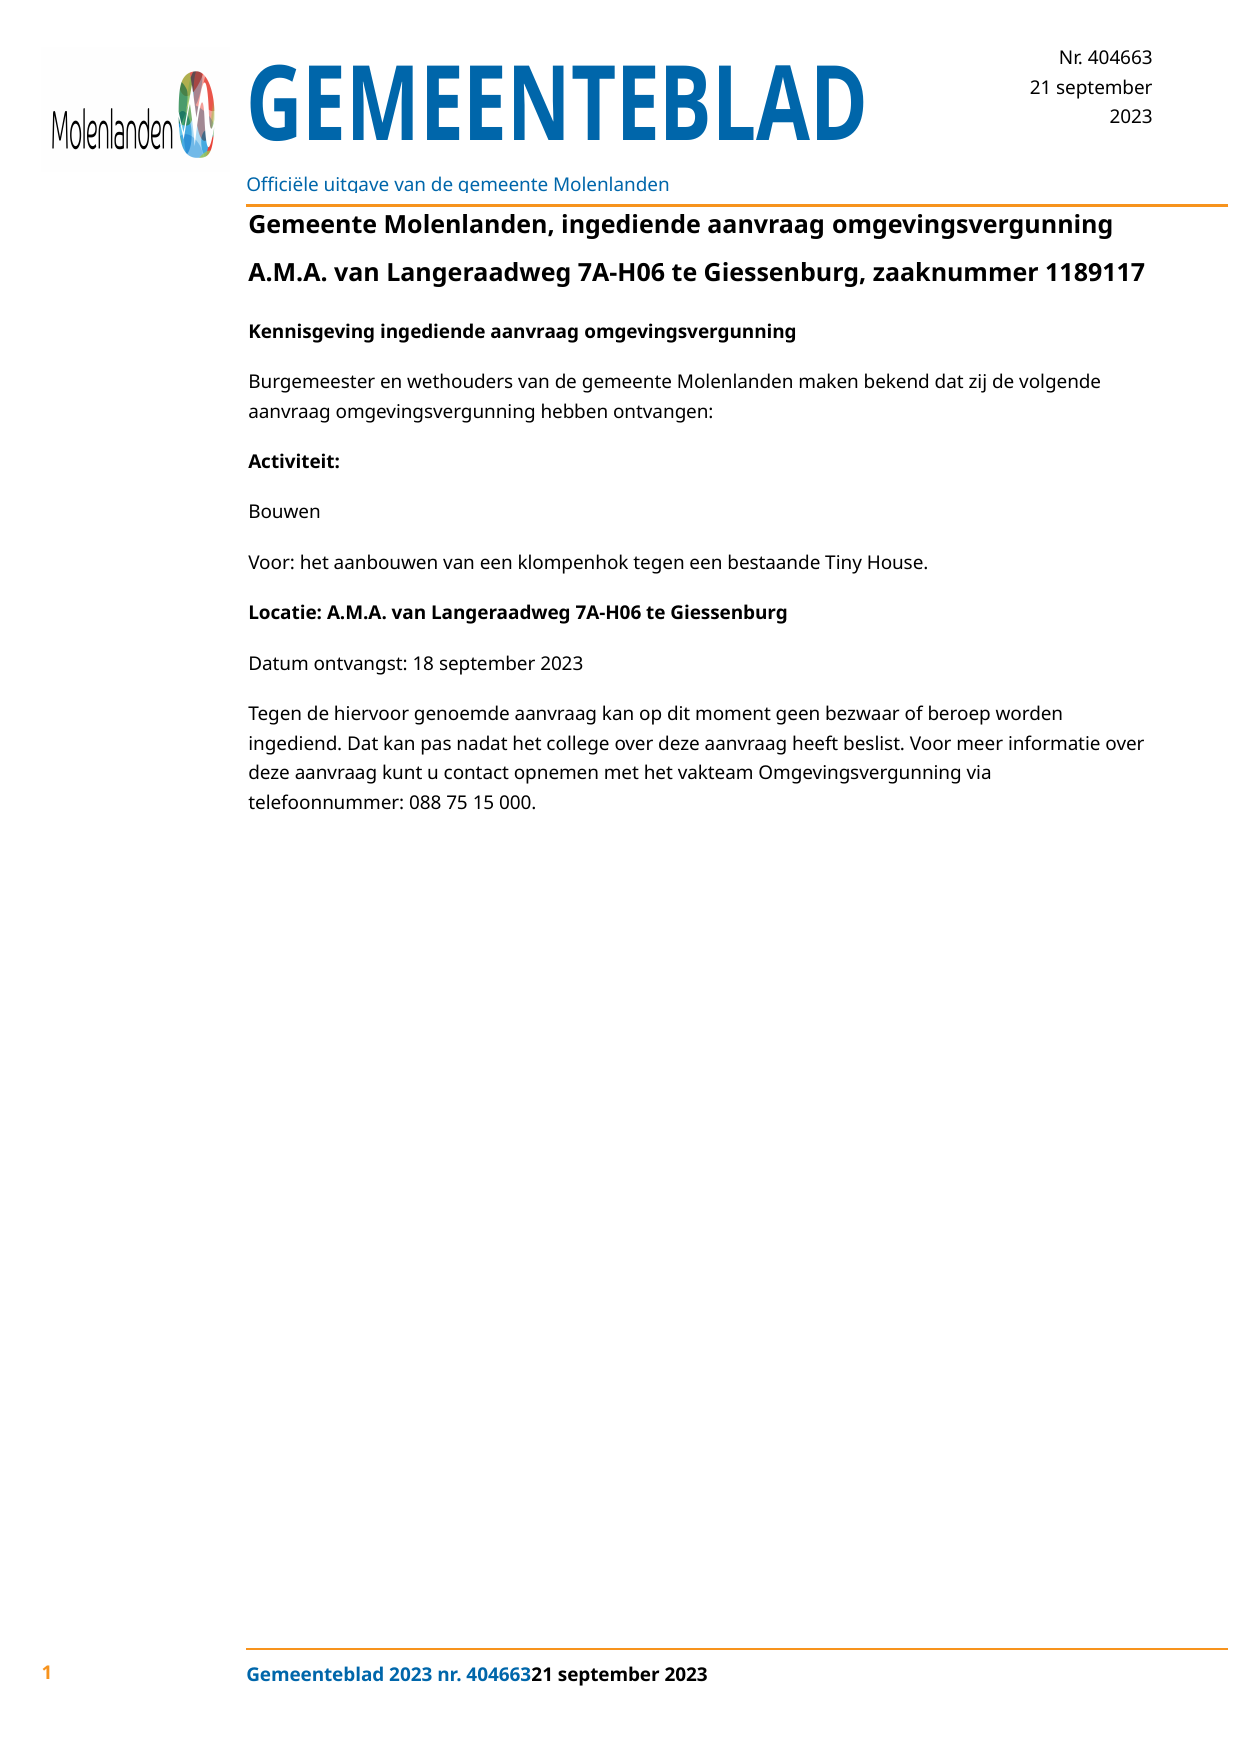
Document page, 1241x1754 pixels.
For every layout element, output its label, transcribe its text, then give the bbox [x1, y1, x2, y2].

text Activiteit: [248, 448, 1152, 474]
picture [41, 47, 231, 172]
text Kennisgeving ingediende aanvraag omgevingsvergunning [248, 318, 1152, 344]
text Tegen de hiervoor genoemde aanvraag kan op dit moment geen bezwaar of beroep worden ingediend. Dat kan pas nadat het college over deze aanvraag heeft beslist. Voor meer informatie over deze aanvraag kunt u contact opnemen met het vakteam Omgevingsvergunning via telefoonnummer: 088 75 15 000. [248, 700, 1152, 815]
text Datum ontvangst: 18 september 2023 [248, 650, 1152, 676]
text Burgemeester en wethouders van de gemeente Molenlanden maken bekend dat zij de volgende aanvraag omgevingsvergunning hebben ontvangen: [248, 368, 1152, 424]
text Voor: het aanbouwen van een klompenhok tegen een bestaande Tiny House. [248, 549, 1152, 575]
text Bouwen [248, 499, 1152, 524]
text Locatie: A.M.A. van Langeraadweg 7A-H06 te Giessenburg [248, 599, 1152, 625]
text Gemeente Molenlanden, ingediende aanvraag omgevingsvergunning A.M.A. van Langeraadweg 7A-H06 te Giessenburg, zaaknummer 1189117 [248, 207, 1152, 288]
